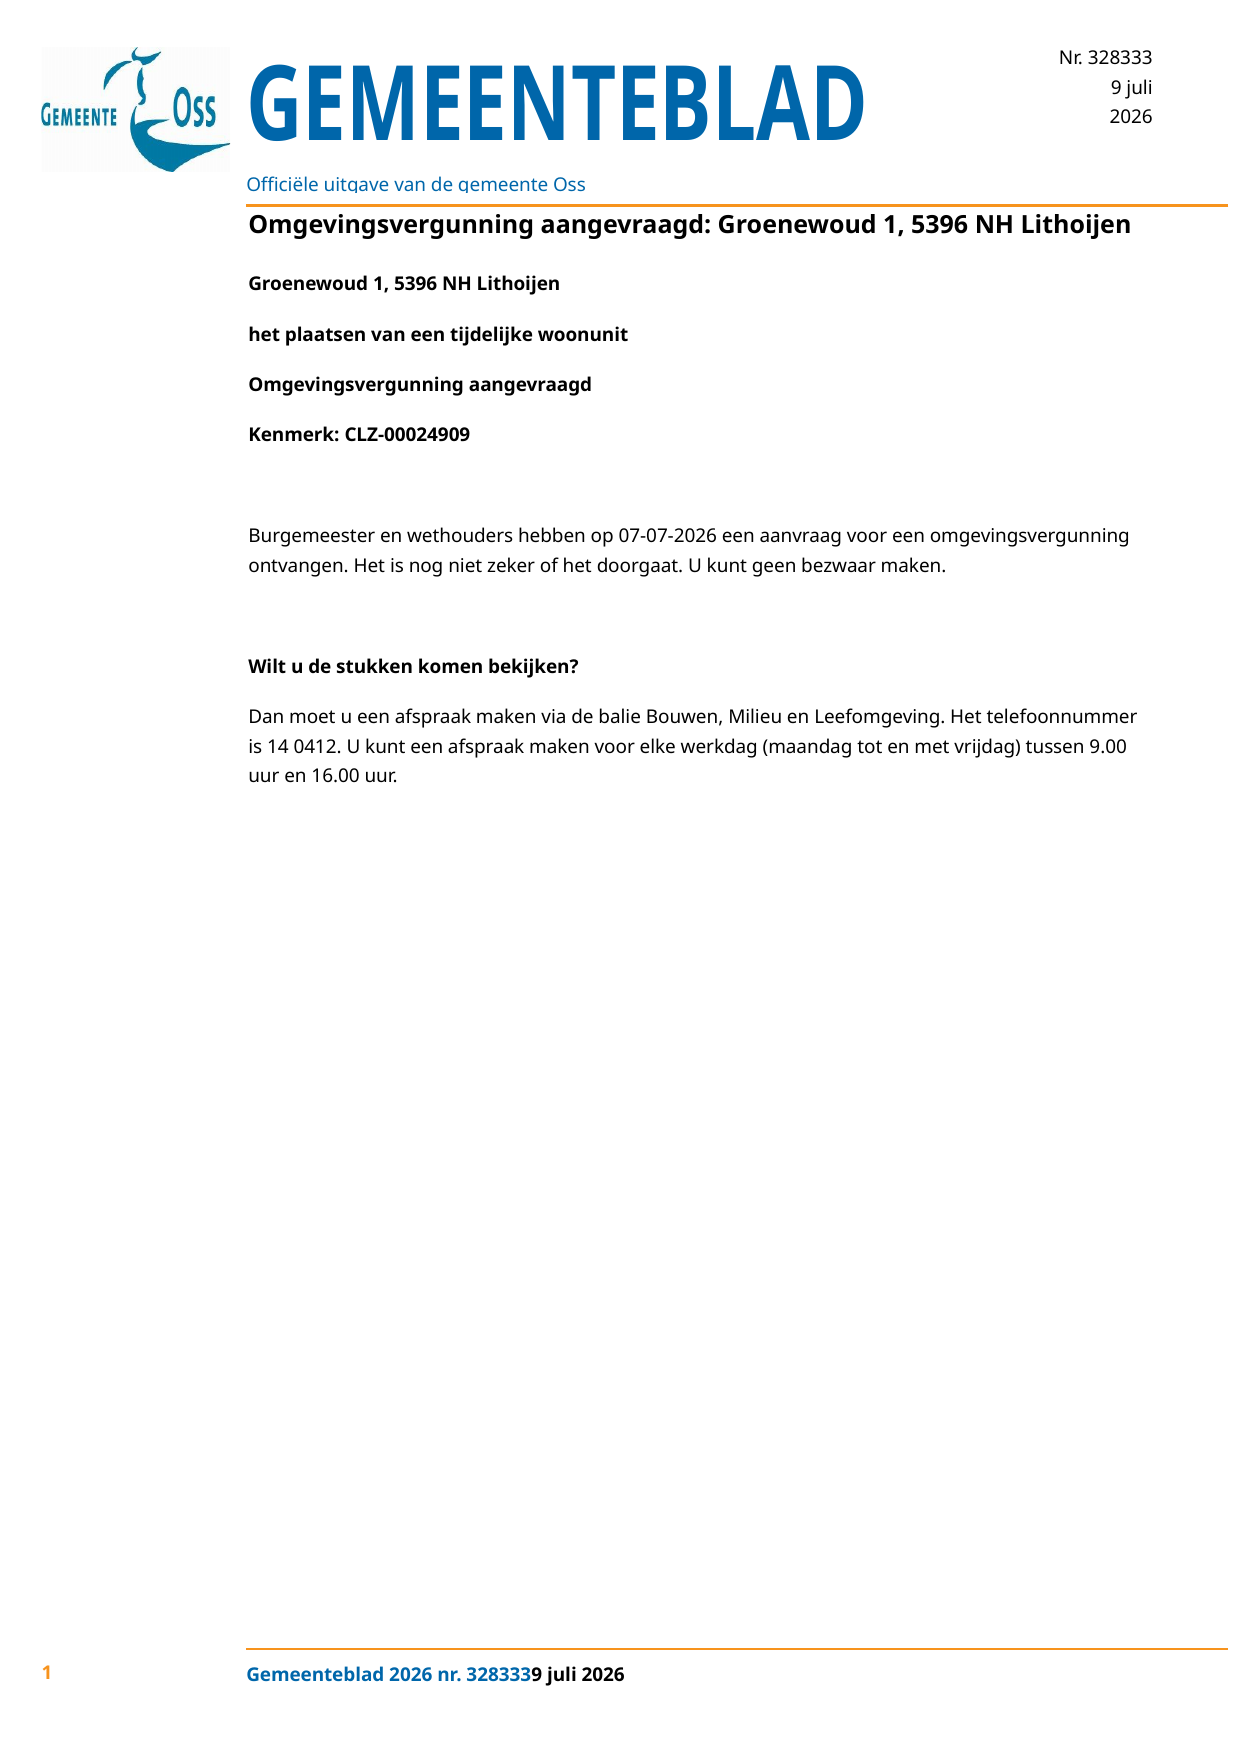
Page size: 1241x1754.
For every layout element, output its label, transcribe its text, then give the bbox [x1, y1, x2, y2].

text Burgemeester en wethouders hebben op 07-07-2026 een aanvraag voor een omgevingsvergunning ontvangen. Het is nog niet zeker of het doorgaat. U kunt geen bezwaar maken. [248, 522, 1152, 578]
text Groenewoud 1, 5396 NH Lithoijen [248, 270, 1152, 296]
text Dan moet u een afspraak maken via de balie Bouwen, Milieu en Leefomgeving. Het telefoonnummer is 14 0412. U kunt een afspraak maken voor elke werkdag (maandag tot en met vrijdag) tussen 9.00 uur en 16.00 uur. [248, 703, 1152, 788]
picture [41, 47, 231, 172]
text het plaatsen van een tijdelijke woonunit [248, 321, 1152, 346]
text Wilt u de stukken komen bekijken? [248, 653, 1152, 678]
text Kenmerk: CLZ-00024909 [248, 422, 1152, 447]
text Omgevingsvergunning aangevraagd: Groenewoud 1, 5396 NH Lithoijen [248, 207, 1152, 241]
text Omgevingsvergunning aangevraagd [248, 371, 1152, 397]
